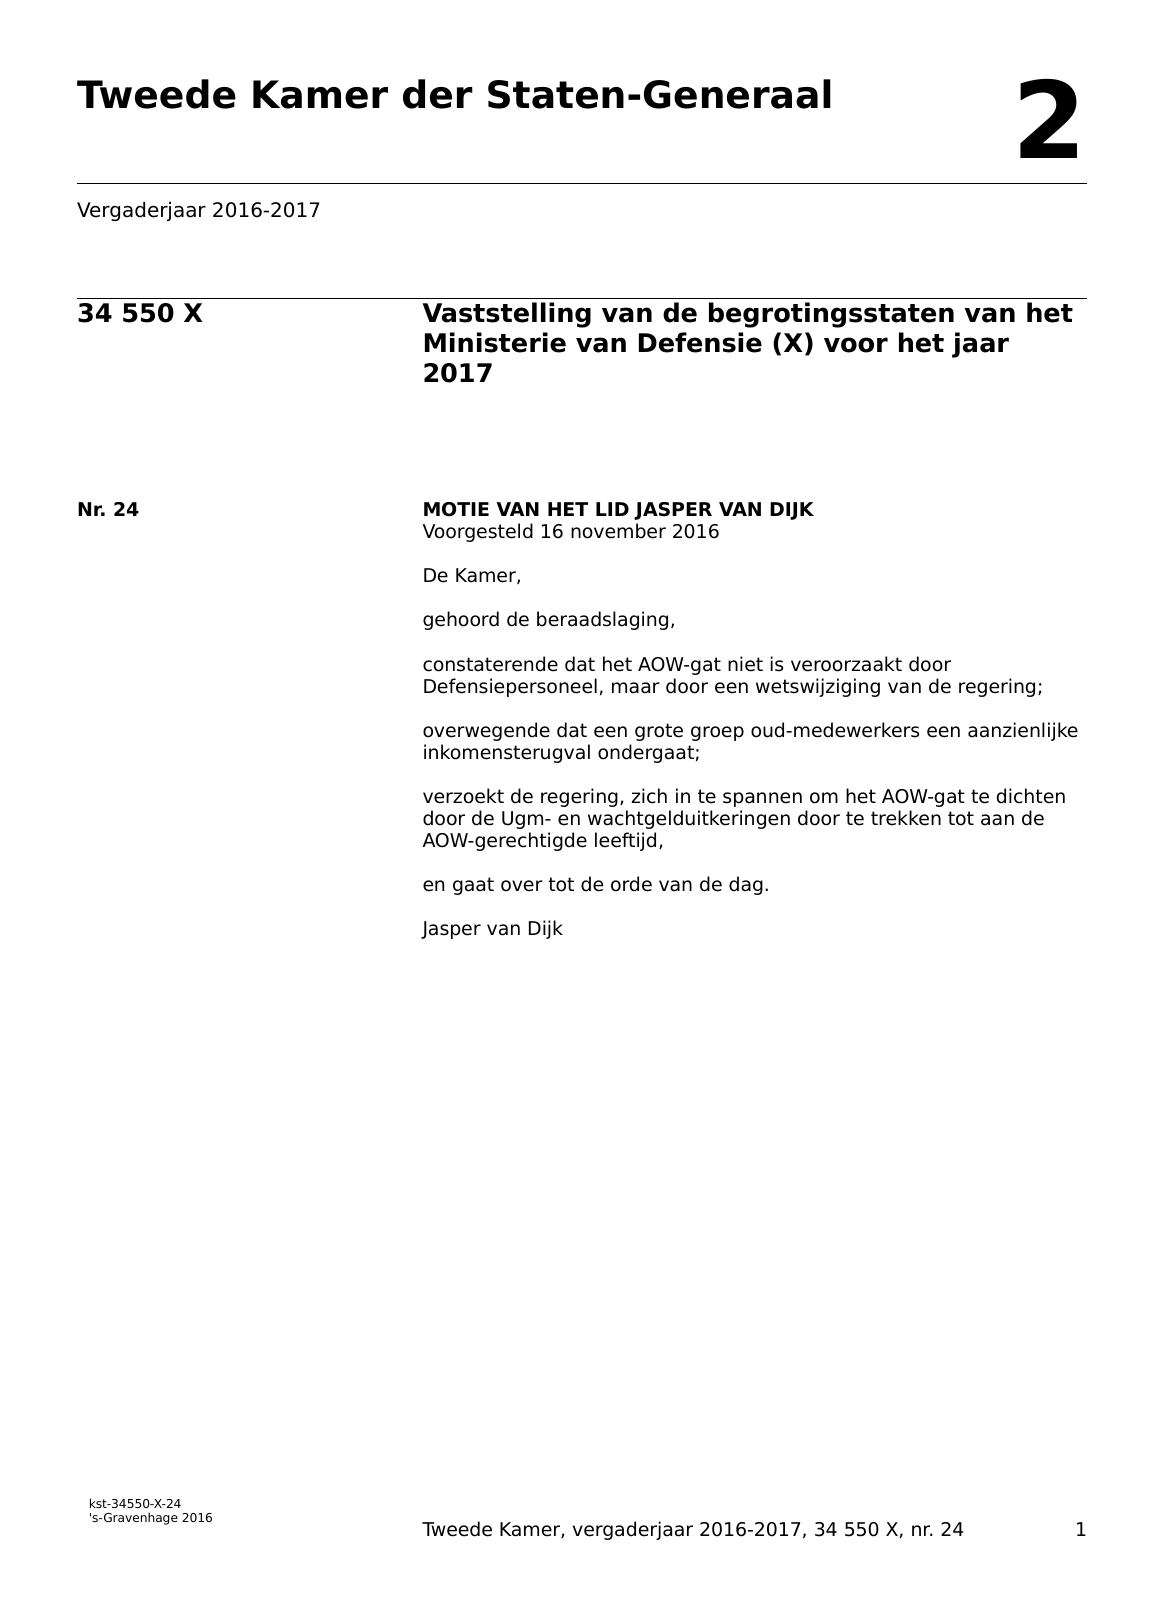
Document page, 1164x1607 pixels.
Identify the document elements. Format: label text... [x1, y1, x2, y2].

table_cell Vergaderjaar 2016-2017 [77, 184, 1087, 298]
subtitle 34 550 X Vaststelling van de begrotingsstaten van het Ministerie van Defensie (X) voor het jaar 2017 [77, 299, 1087, 388]
text De Kamer, [422, 565, 1087, 587]
text 's-Gravenhage 2016 [88, 1511, 323, 1525]
text Voorgesteld 16 november 2016 [422, 521, 1087, 543]
text kst-34550-X-24 [88, 1497, 323, 1511]
table_header 2 [886, 59, 1087, 183]
text en gaat over tot de orde van de dag. [422, 874, 1087, 896]
text Jasper van Dijk [422, 918, 1087, 940]
table_header Tweede Kamer der Staten-Generaal [77, 59, 886, 183]
text constaterende dat het AOW-gat niet is veroorzaakt door Defensiepersoneel, maar door een wetswijziging van de regering; [422, 653, 1087, 697]
text overwegende dat een grote groep oud-medewerkers een aanzienlijke inkomensterugval ondergaat; [422, 720, 1087, 764]
text verzoekt de regering, zich in te spannen om het AOW-gat te dichten door de Ugm- en wachtgelduitkeringen door te trekken tot aan de AOW-gerechtigde leeftijd, [422, 786, 1087, 852]
text gehoord de beraadslaging, [422, 609, 1087, 631]
subtitle Nr. 24 MOTIE VAN HET LID JASPER VAN DIJK [77, 499, 1087, 521]
